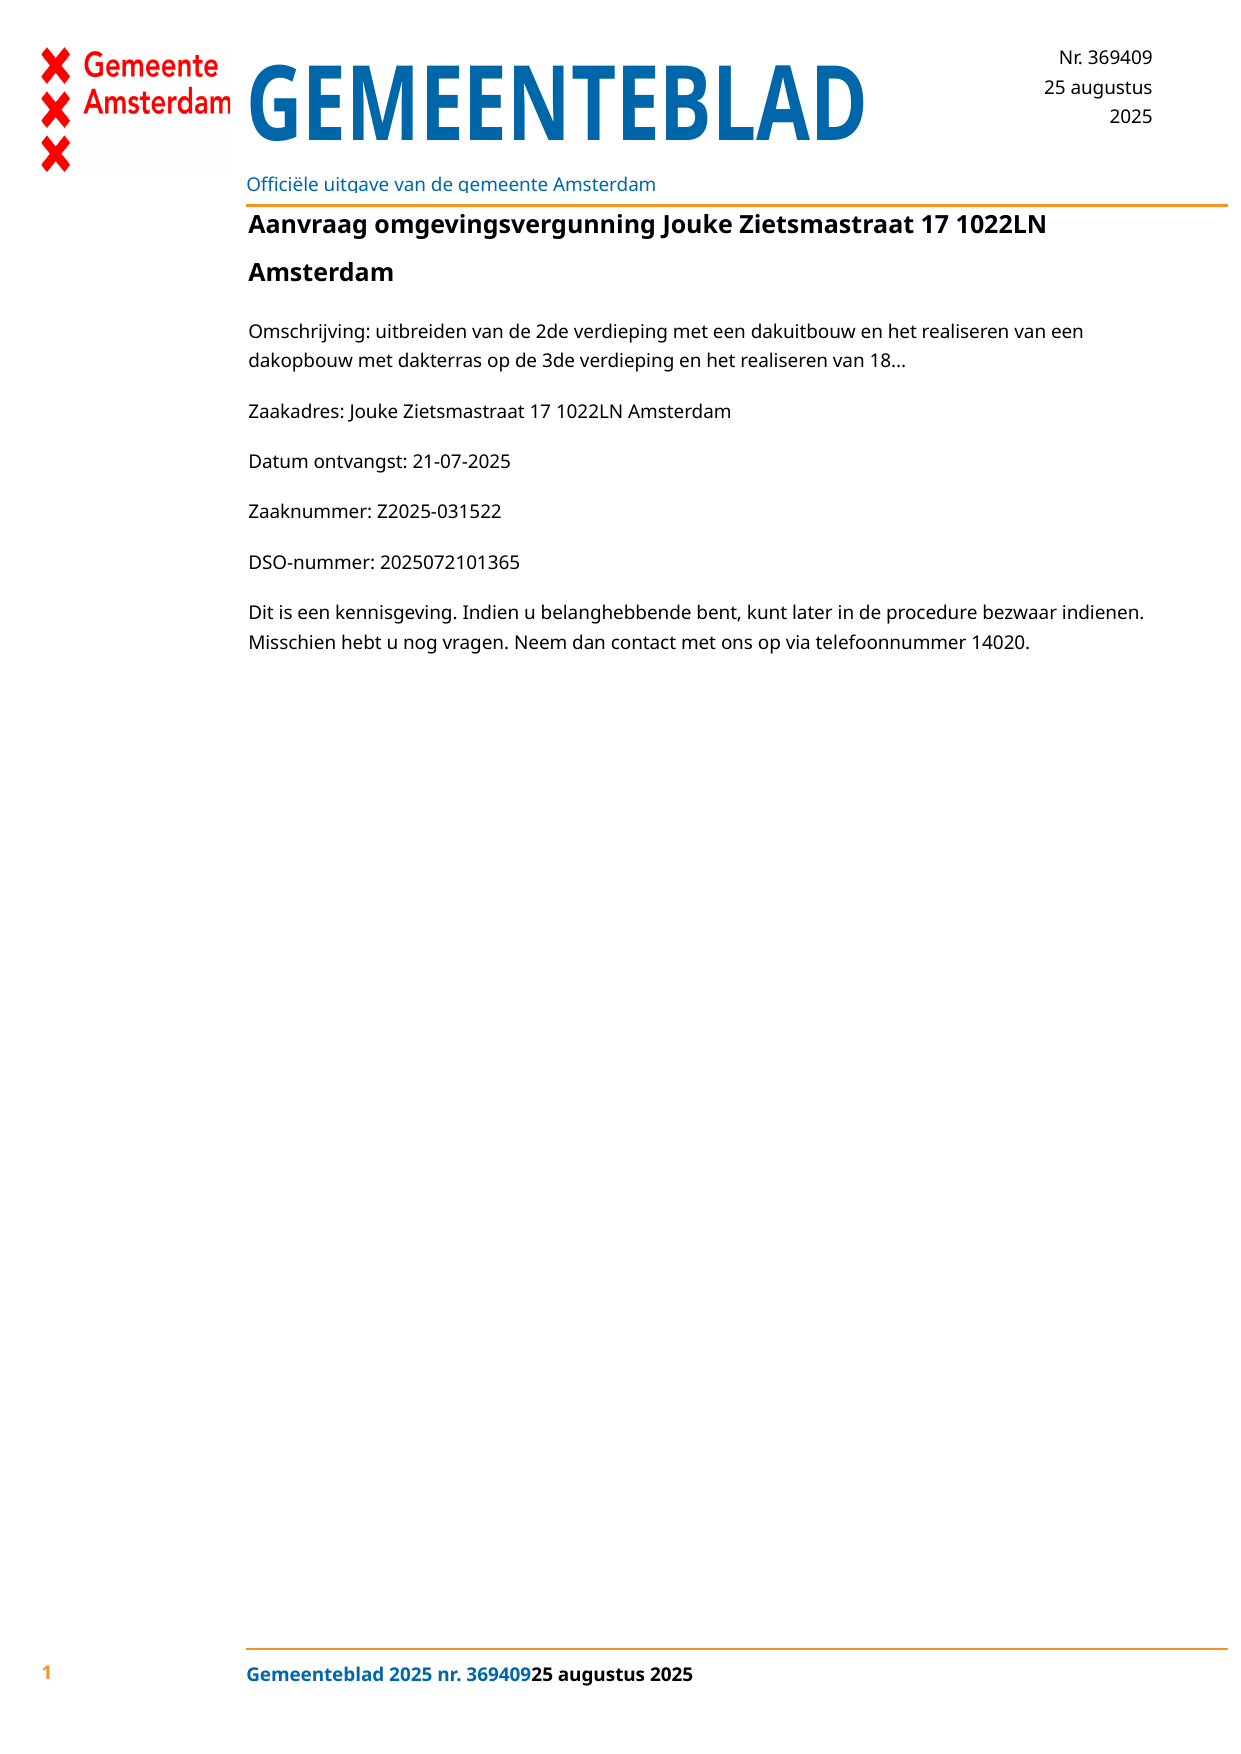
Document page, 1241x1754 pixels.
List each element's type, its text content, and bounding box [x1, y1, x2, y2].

text Datum ontvangst: 21-07-2025 [248, 448, 1152, 474]
text Aanvraag omgevingsvergunning Jouke Zietsmastraat 17 1022LN Amsterdam [248, 207, 1152, 288]
text Dit is een kennisgeving. Indien u belanghebbende bent, kunt later in de procedure bezwaar indienen. Misschien hebt u nog vragen. Neem dan contact met ons op via telefoonnummer 14020. [248, 599, 1152, 655]
text DSO-nummer: 2025072101365 [248, 549, 1152, 575]
picture [41, 47, 231, 172]
text Zaakadres: Jouke Zietsmastraat 17 1022LN Amsterdam [248, 398, 1152, 424]
text Zaaknummer: Z2025-031522 [248, 499, 1152, 524]
text Omschrijving: uitbreiden van de 2de verdieping met een dakuitbouw en het realiseren van een dakopbouw met dakterras op de 3de verdieping en het realiseren van 18... [248, 318, 1152, 373]
